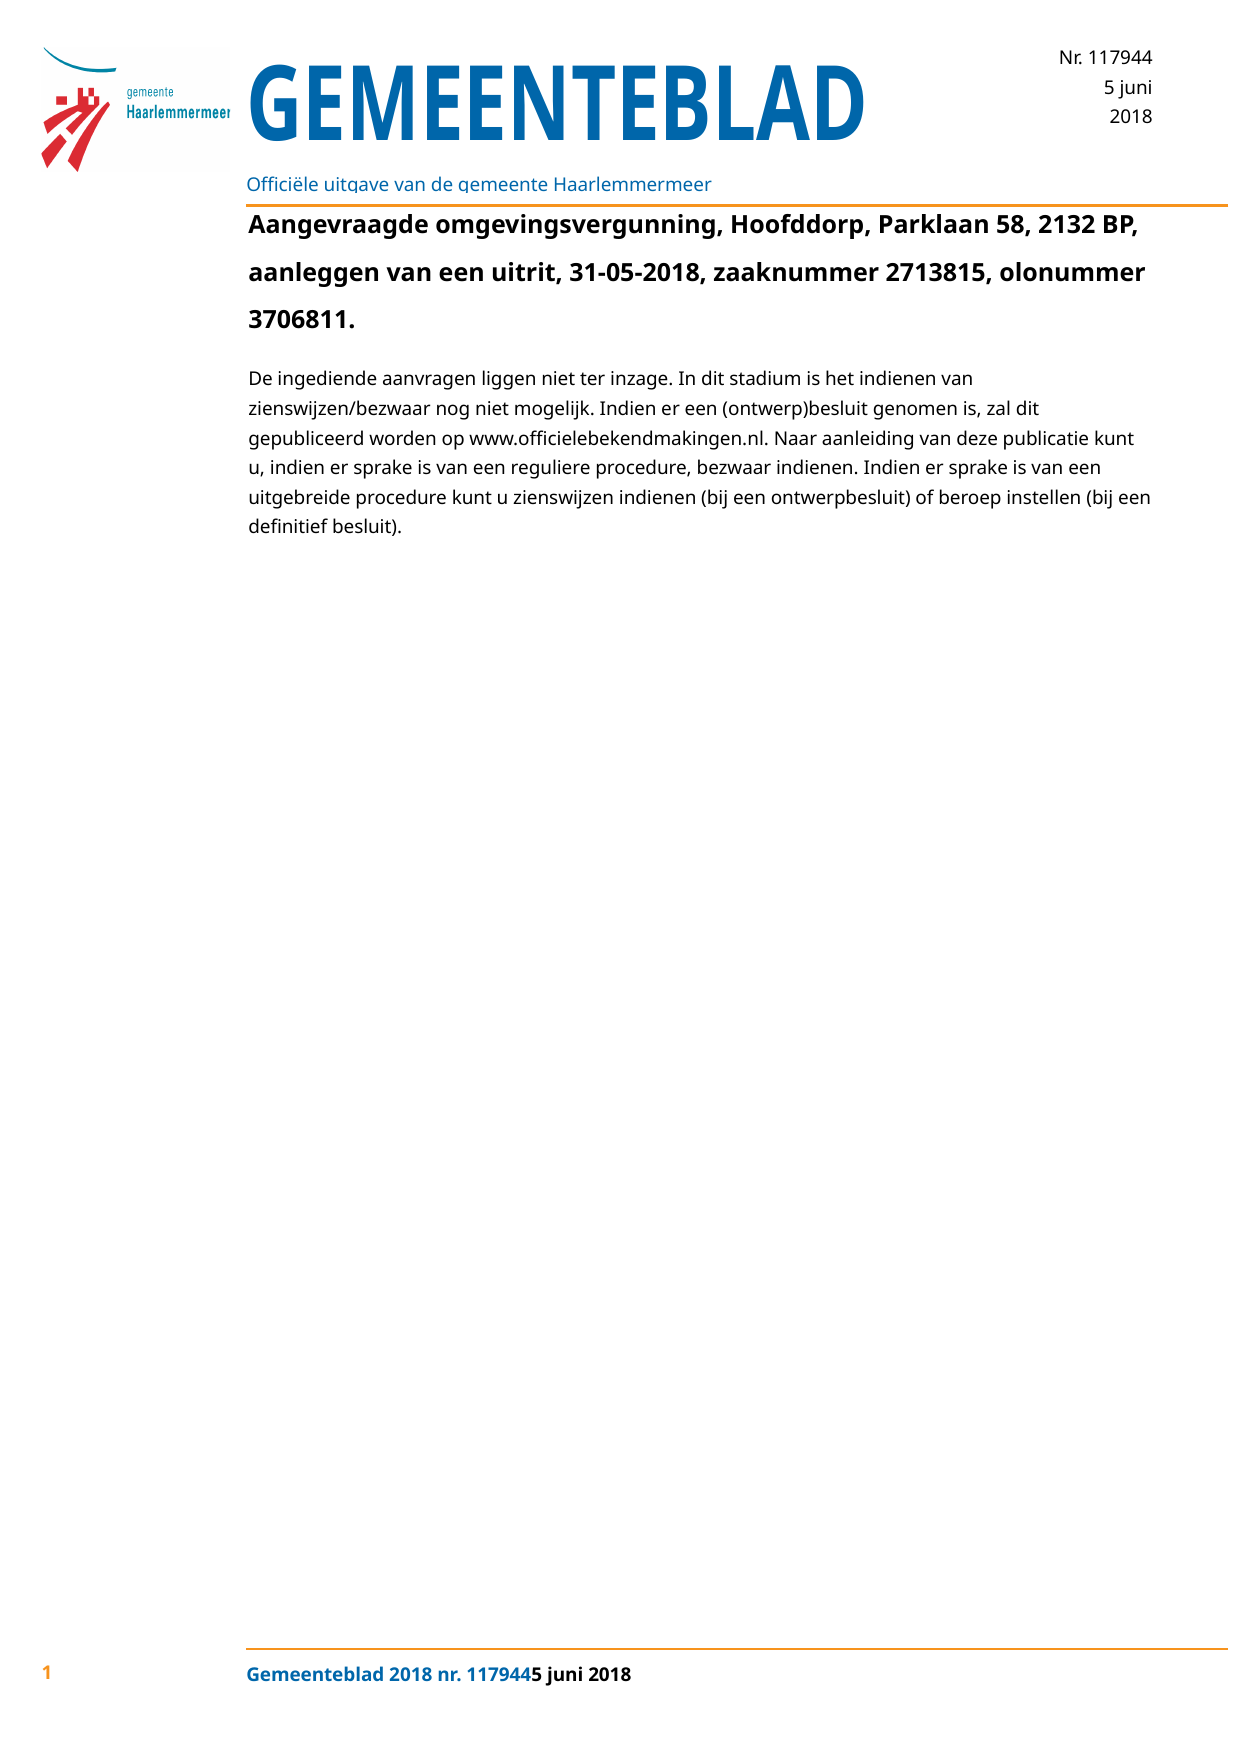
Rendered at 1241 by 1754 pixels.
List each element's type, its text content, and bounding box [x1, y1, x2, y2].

text Aangevraagde omgevingsvergunning, Hoofddorp, Parklaan 58, 2132 BP, aanleggen van een uitrit, 31-05-2018, zaaknummer 2713815, olonummer 3706811. [248, 207, 1152, 336]
picture [41, 47, 231, 172]
text De ingediende aanvragen liggen niet ter inzage. In dit stadium is het indienen van zienswijzen/bezwaar nog niet mogelijk. Indien er een (ontwerp)besluit genomen is, zal dit gepubliceerd worden op www.officielebekendmakingen.nl. Naar aanleiding van deze publicatie kunt u, indien er sprake is van een reguliere procedure, bezwaar indienen. Indien er sprake is van een uitgebreide procedure kunt u zienswijzen indienen (bij een ontwerpbesluit) of beroep instellen (bij een definitief besluit). [248, 366, 1152, 539]
